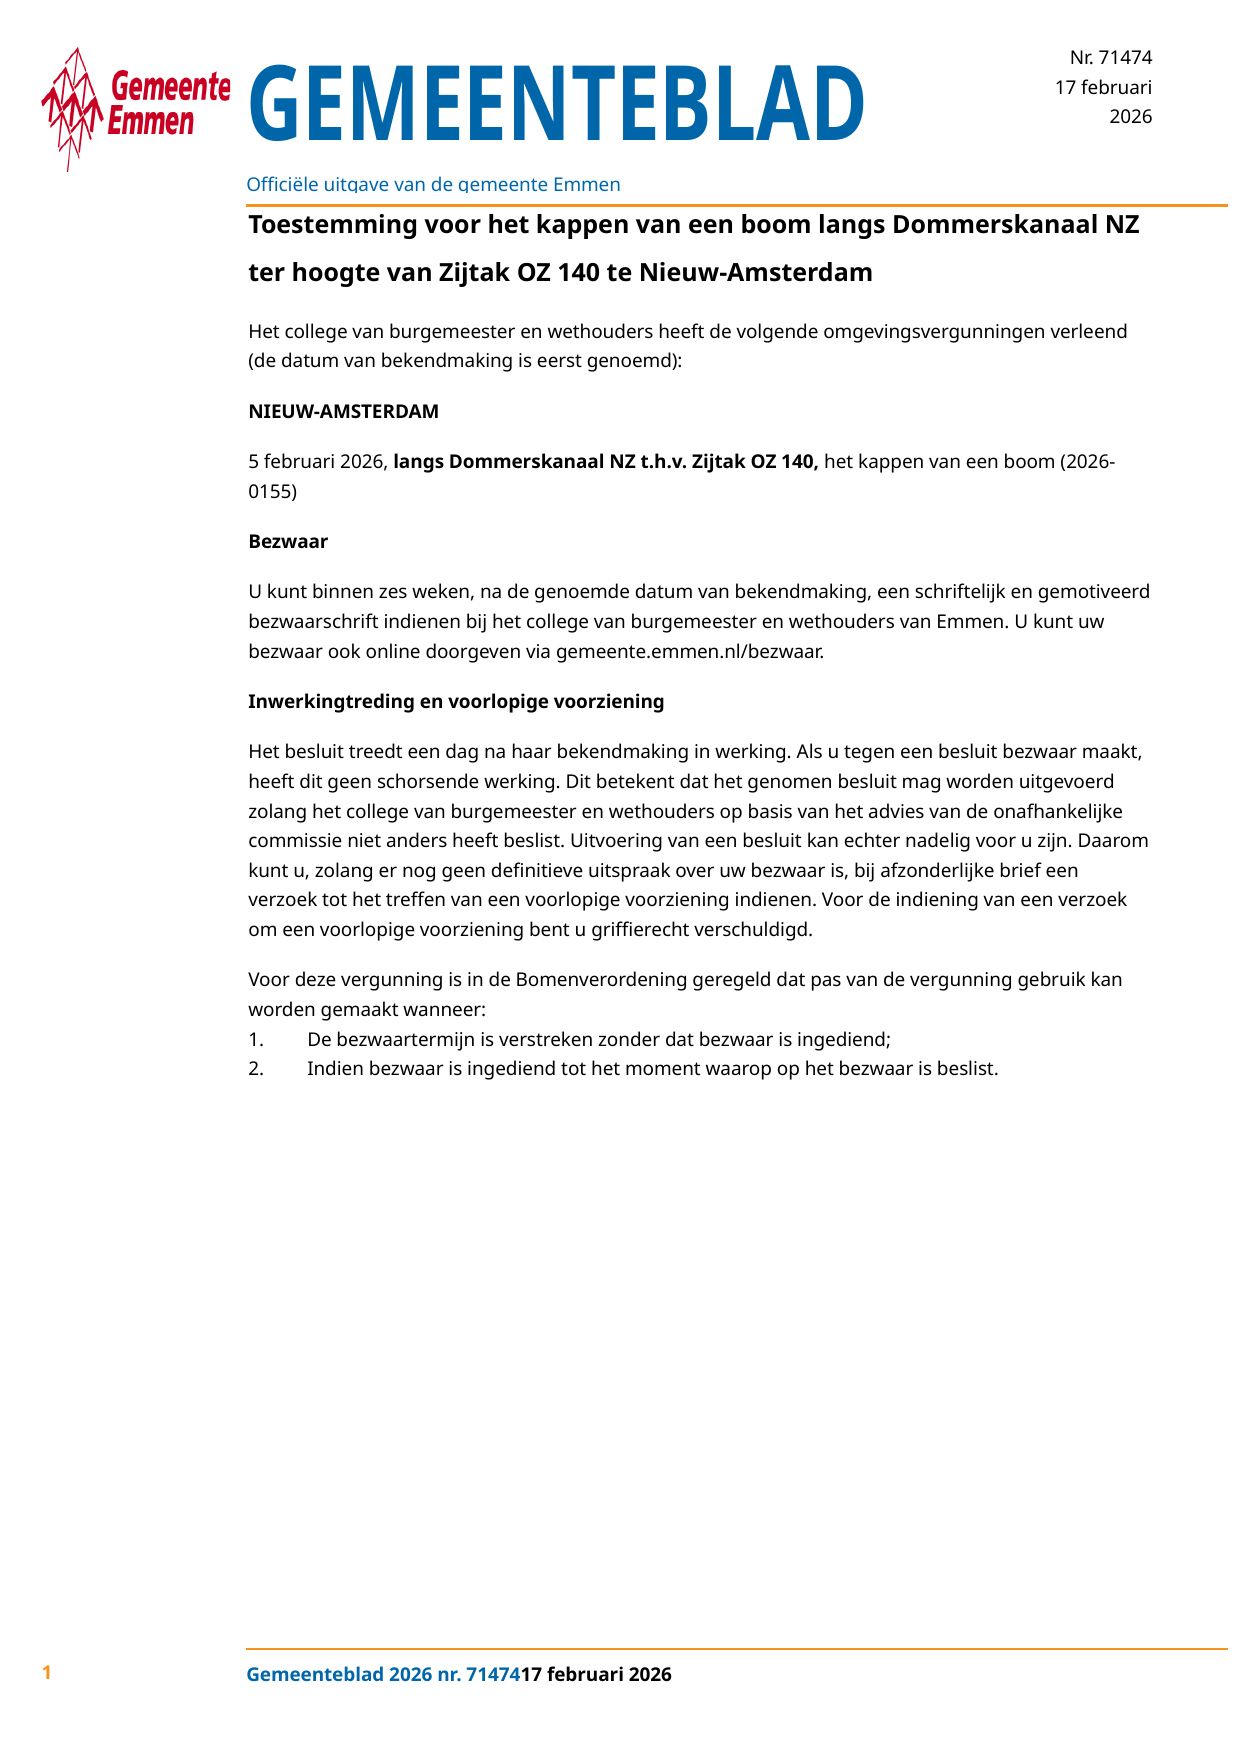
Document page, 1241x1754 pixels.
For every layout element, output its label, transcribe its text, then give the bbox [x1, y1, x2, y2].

text U kunt binnen zes weken, na de genoemde datum van bekendmaking, een schriftelijk en gemotiveerd bezwaarschrift indienen bij het college van burgemeester en wethouders van Emmen. U kunt uw bezwaar ook online doorgeven via gemeente.emmen.nl/bezwaar. [248, 579, 1152, 664]
text 5 februari 2026, langs Dommerskanaal NZ t.h.v. Zijtak OZ 140, het kappen van een boom (2026-0155) [248, 448, 1152, 504]
text Het besluit treedt een dag na haar bekendmaking in werking. Als u tegen een besluit bezwaar maakt, heeft dit geen schorsende werking. Dit betekent dat het genomen besluit mag worden uitgevoerd zolang het college van burgemeester en wethouders op basis van het advies van de onafhankelijke commissie niet anders heeft beslist. Uitvoering van een besluit kan echter nadelig voor u zijn. Daarom kunt u, zolang er nog geen definitieve uitspraak over uw bezwaar is, bij afzonderlijke brief een verzoek tot het treffen van een voorlopige voorziening indienen. Voor de indiening van een verzoek om een voorlopige voorziening bent u griffierecht verschuldigd. [248, 739, 1152, 942]
text Voor deze vergunning is in de Bomenverordening geregeld dat pas van de vergunning gebruik kan worden gemaakt wanneer: [248, 967, 1152, 1022]
text NIEUW-AMSTERDAM [248, 398, 1152, 424]
text Toestemming voor het kappen van een boom langs Dommerskanaal NZ ter hoogte van Zijtak OZ 140 te Nieuw-Amsterdam [248, 207, 1152, 288]
text Inwerkingtreding en voorlopige voorziening [248, 688, 1152, 714]
list De bezwaartermijn is verstreken zonder dat bezwaar is ingediend; [248, 1026, 1152, 1052]
text Bezwaar [248, 528, 1152, 554]
text Het college van burgemeester en wethouders heeft de volgende omgevingsvergunningen verleend (de datum van bekendmaking is eerst genoemd): [248, 318, 1152, 373]
picture [41, 47, 231, 172]
list Indien bezwaar is ingediend tot het moment waarop op het bezwaar is beslist. [248, 1055, 1152, 1081]
